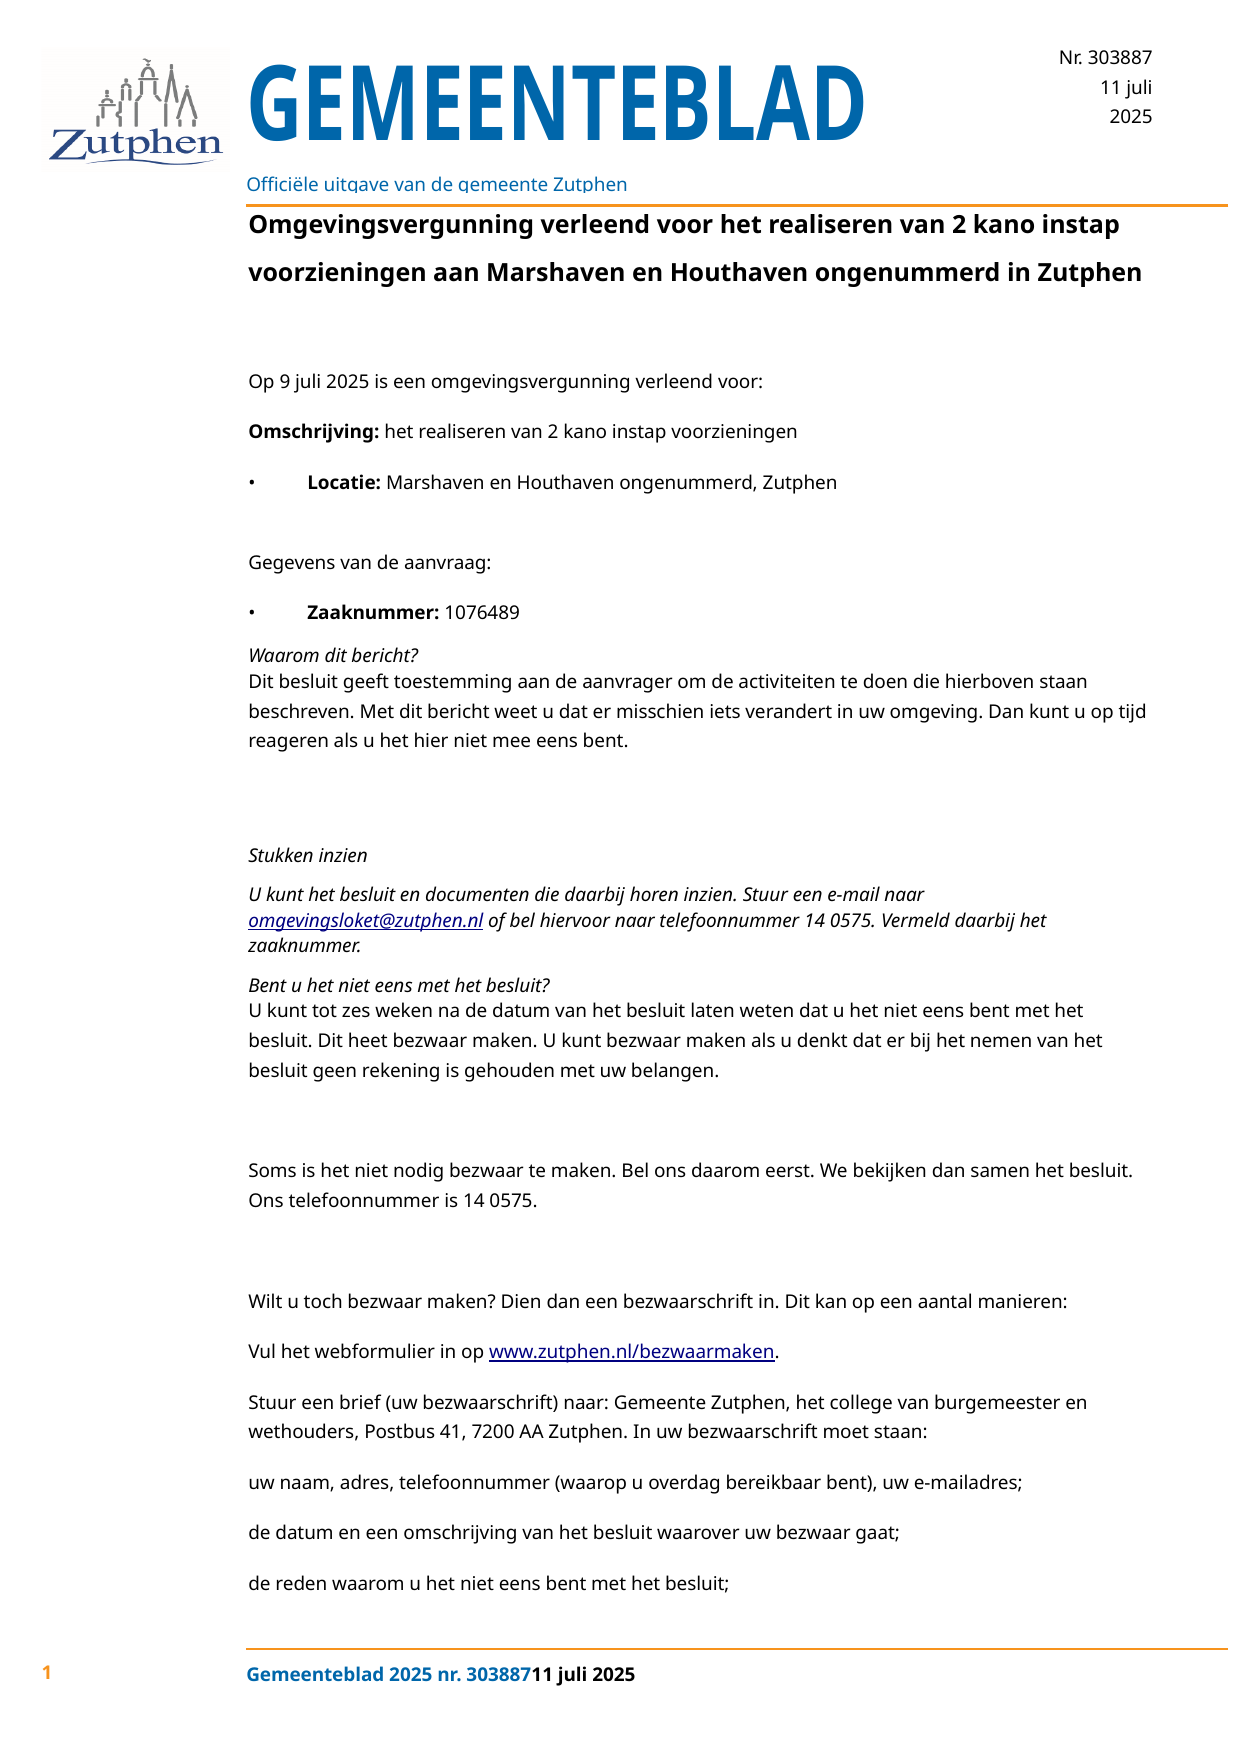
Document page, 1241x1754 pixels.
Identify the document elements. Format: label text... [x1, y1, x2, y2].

text Soms is het niet nodig bezwaar te maken. Bel ons daarom eerst. We bekijken dan samen het besluit. Ons telefoonnummer is 14 0575. [248, 1158, 1152, 1213]
text Wilt u toch bezwaar maken? Dien dan een bezwaarschrift in. Dit kan op een aantal manieren: [248, 1288, 1152, 1314]
text Stukken inzien [248, 842, 1152, 868]
text Omgevingsvergunning verleend voor het realiseren van 2 kano instap voorzieningen aan Marshaven en Houthaven ongenummerd in Zutphen [248, 207, 1152, 288]
text U kunt tot zes weken na de datum van het besluit laten weten dat u het niet eens bent met het besluit. Dit heet bezwaar maken. U kunt bezwaar maken als u denkt dat er bij het nemen van het besluit geen rekening is gehouden met uw belangen. [248, 998, 1152, 1083]
text de reden waarom u het niet eens bent met het besluit; [248, 1570, 1152, 1596]
text uw naam, adres, telefoonnummer (waarop u overdag bereikbaar bent), uw e-mailadres; [248, 1469, 1152, 1495]
list Zaaknummer: 1076489 [248, 599, 1152, 625]
picture [41, 47, 231, 172]
text de datum en een omschrijving van het besluit waarover uw bezwaar gaat; [248, 1519, 1152, 1545]
text Stuur een brief (uw bezwaarschrift) naar: Gemeente Zutphen, het college van burgemeester en wethouders, Postbus 41, 7200 AA Zutphen. In uw bezwaarschrift moet staan: [248, 1389, 1152, 1444]
text Op 9 juli 2025 is een omgevingsvergunning verleend voor: [248, 368, 1152, 394]
text Dit besluit geeft toestemming aan de aanvrager om de activiteiten te doen die hierboven staan beschreven. Met dit bericht weet u dat er misschien iets verandert in uw omgeving. Dan kunt u op tijd reageren als u het hier niet mee eens bent. [248, 668, 1152, 753]
text U kunt het besluit en documenten die daarbij horen inzien. Stuur een e-mail naar omgevingsloket@zutphen.nl of bel hiervoor naar telefoonnummer 14 0575. Vermeld daarbij het zaaknummer. [248, 881, 1152, 958]
text Vul het webformulier in op www.zutphen.nl/bezwaarmaken. [248, 1338, 1152, 1364]
text Gegevens van de aanvraag: [248, 549, 1152, 575]
text Omschrijving: het realiseren van 2 kano instap voorzieningen [248, 419, 1152, 444]
text Bent u het niet eens met het besluit? [248, 972, 1152, 998]
list Locatie: Marshaven en Houthaven ongenummerd, Zutphen [248, 469, 1152, 495]
text Waarom dit bericht? [248, 643, 1152, 668]
